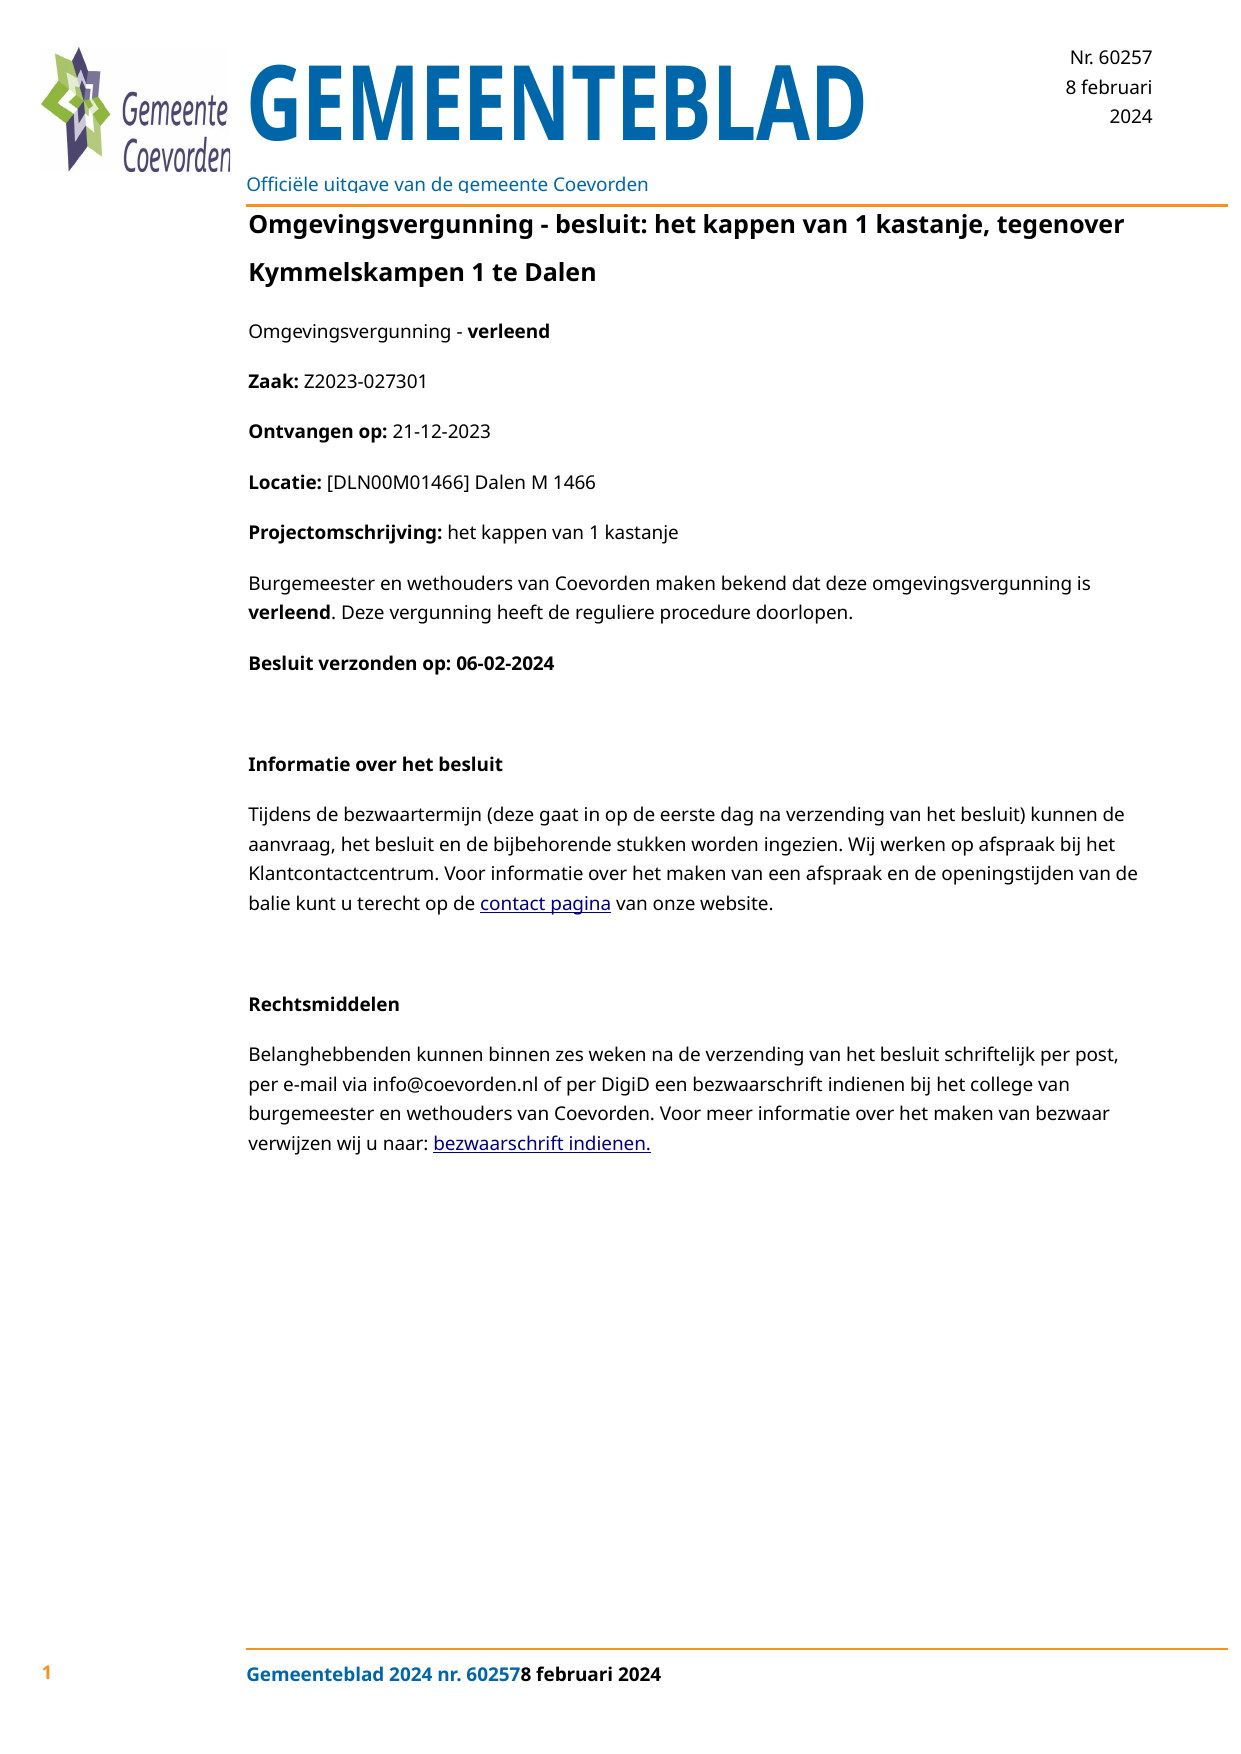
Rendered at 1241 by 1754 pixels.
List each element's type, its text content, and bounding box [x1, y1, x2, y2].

text Zaak: Z2023-027301 [248, 368, 1152, 394]
text Informatie over het besluit [248, 751, 1152, 777]
text Burgemeester en wethouders van Coevorden maken bekend dat deze omgevingsvergunning is verleend. Deze vergunning heeft de reguliere procedure doorlopen. [248, 570, 1152, 625]
text Tijdens de bezwaartermijn (deze gaat in op de eerste dag na verzending van het besluit) kunnen de aanvraag, het besluit en de bijbehorende stukken worden ingezien. Wij werken op afspraak bij het Klantcontactcentrum. Voor informatie over het maken van een afspraak en de openingstijden van de balie kunt u terecht op de contact pagina van onze website. [248, 801, 1152, 916]
text Rechtsmiddelen [248, 991, 1152, 1017]
text Besluit verzonden op: 06-02-2024 [248, 650, 1152, 676]
text Omgevingsvergunning - verleend [248, 318, 1152, 344]
text Ontvangen op: 21-12-2023 [248, 419, 1152, 444]
picture [41, 47, 231, 172]
text Locatie: [DLN00M01466] Dalen M 1466 [248, 469, 1152, 495]
text Belanghebbenden kunnen binnen zes weken na de verzending van het besluit schriftelijk per post, per e-mail via info@coevorden.nl of per DigiD een bezwaarschrift indienen bij het college van burgemeester en wethouders van Coevorden. Voor meer informatie over het maken van bezwaar verwijzen wij u naar: bezwaarschrift indienen. [248, 1041, 1152, 1156]
text Omgevingsvergunning - besluit: het kappen van 1 kastanje, tegenover Kymmelskampen 1 te Dalen [248, 207, 1152, 288]
text Projectomschrijving: het kappen van 1 kastanje [248, 519, 1152, 545]
